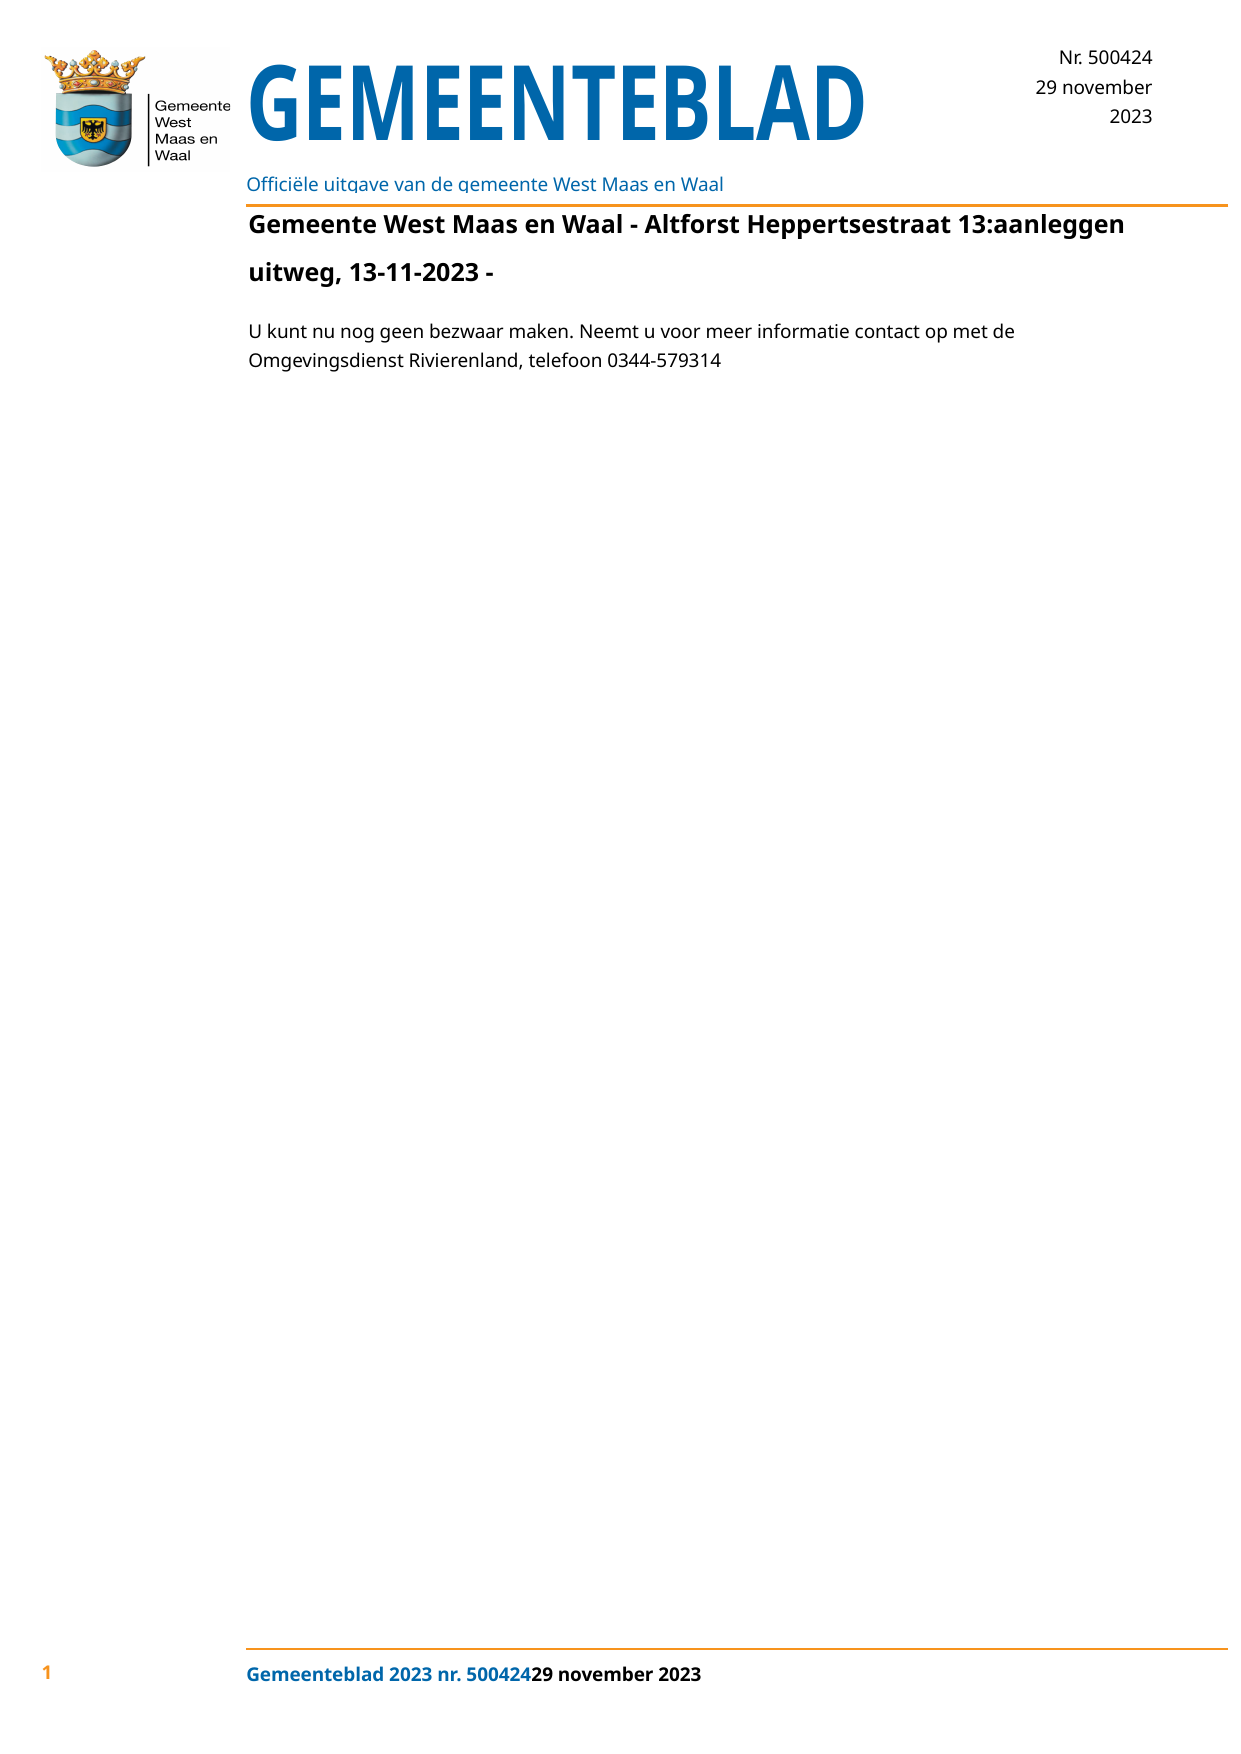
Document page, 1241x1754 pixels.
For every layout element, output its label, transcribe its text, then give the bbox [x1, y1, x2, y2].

picture [41, 47, 231, 172]
text Gemeente West Maas en Waal - Altforst Heppertsestraat 13:aanleggen uitweg, 13-11-2023 - [248, 207, 1152, 288]
text U kunt nu nog geen bezwaar maken. Neemt u voor meer informatie contact op met de Omgevingsdienst Rivierenland, telefoon 0344-579314 [248, 318, 1152, 373]
